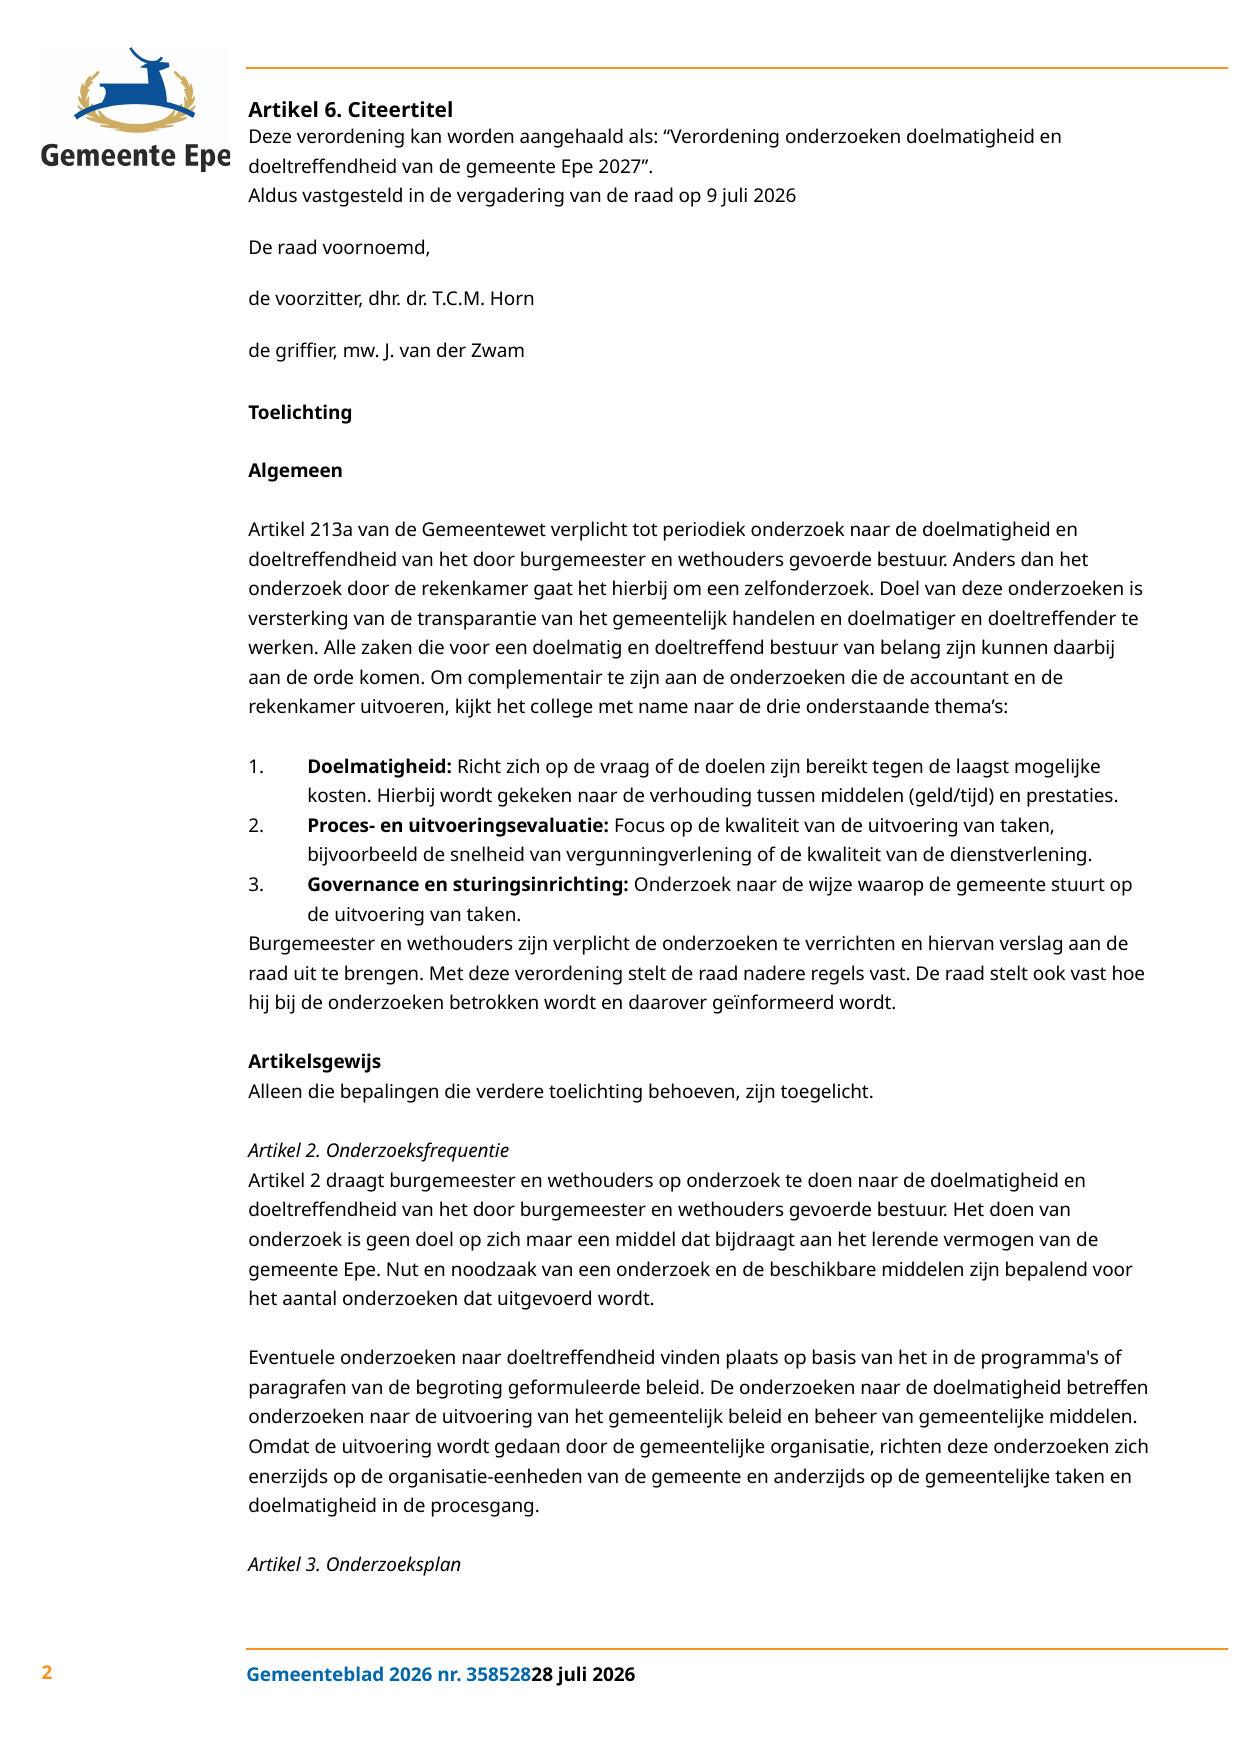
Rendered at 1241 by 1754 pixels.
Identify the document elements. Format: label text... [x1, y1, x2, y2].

text De raad voornoemd, [248, 234, 1152, 259]
list Governance en sturingsinrichting: Onderzoek naar de wijze waarop de gemeente stuurt op de uitvoering van taken. [248, 871, 1152, 927]
text Aldus vastgesteld in de vergadering van de raad op 9 juli 2026 [248, 182, 1152, 208]
text Artikel 2 draagt burgemeester en wethouders op onderzoek te doen naar de doelmatigheid en doeltreffendheid van het door burgemeester en wethouders gevoerde bestuur. Het doen van onderzoek is geen doel op zich maar een middel dat bijdraagt aan het lerende vermogen van de gemeente Epe. Nut en noodzaak van een onderzoek en de beschikbare middelen zijn bepalend voor het aantal onderzoeken dat uitgevoerd wordt. [248, 1167, 1152, 1311]
text Artikelsgewijs [248, 1049, 1152, 1074]
text de griffier, mw. J. van der Zwam [248, 337, 1152, 362]
text Algemeen [248, 457, 1152, 483]
text Artikel 2. Onderzoeksfrequentie [248, 1137, 1152, 1163]
text Artikel 6. Citeertitel [248, 95, 1152, 123]
text Burgemeester en wethouders zijn verplicht de onderzoeken te verrichten en hiervan verslag aan de raad uit te brengen. Met deze verordening stelt de raad nadere regels vast. De raad stelt ook vast hoe hij bij de onderzoeken betrokken wordt en daarover geïnformeerd wordt. [248, 930, 1152, 1015]
text Eventuele onderzoeken naar doeltreffendheid vinden plaats op basis van het in de programma's of paragrafen van de begroting geformuleerde beleid. De onderzoeken naar de doelmatigheid betreffen onderzoeken naar de uitvoering van het gemeentelijk beleid en beheer van gemeentelijke middelen. Omdat de uitvoering wordt gedaan door de gemeentelijke organisatie, richten deze onderzoeken zich enerzijds op de organisatie-eenheden van de gemeente en anderzijds op de gemeentelijke taken en doelmatigheid in de procesgang. [248, 1344, 1152, 1518]
text Toelichting [248, 388, 1152, 428]
text Artikel 3. Onderzoeksplan [248, 1552, 1152, 1577]
list Proces- en uitvoeringsevaluatie: Focus op de kwaliteit van de uitvoering van taken, bijvoorbeeld de snelheid van vergunningverlening of de kwaliteit van de dienstverlening. [248, 812, 1152, 867]
text Alleen die bepalingen die verdere toelichting behoeven, zijn toegelicht. [248, 1078, 1152, 1104]
list Doelmatigheid: Richt zich op de vraag of de doelen zijn bereikt tegen de laagst mogelijke kosten. Hierbij wordt gekeken naar de verhouding tussen middelen (geld/tijd) en prestaties. [248, 753, 1152, 808]
picture [41, 47, 231, 172]
text Artikel 213a van de Gemeentewet verplicht tot periodiek onderzoek naar de doelmatigheid en doeltreffendheid van het door burgemeester en wethouders gevoerde bestuur. Anders dan het onderzoek door de rekenkamer gaat het hierbij om een zelfonderzoek. Doel van deze onderzoeken is versterking van de transparantie van het gemeentelijk handelen en doelmatiger en doeltreffender te werken. Alle zaken die voor een doelmatig en doeltreffend bestuur van belang zijn kunnen daarbij aan de orde komen. Om complementair te zijn aan de onderzoeken die de accountant en de rekenkamer uitvoeren, kijkt het college met name naar de drie onderstaande thema’s: [248, 516, 1152, 719]
text de voorzitter, dhr. dr. T.C.M. Horn [248, 285, 1152, 311]
text Deze verordening kan worden aangehaald als: “Verordening onderzoeken doelmatigheid en doeltreffendheid van de gemeente Epe 2027”. [248, 123, 1152, 178]
